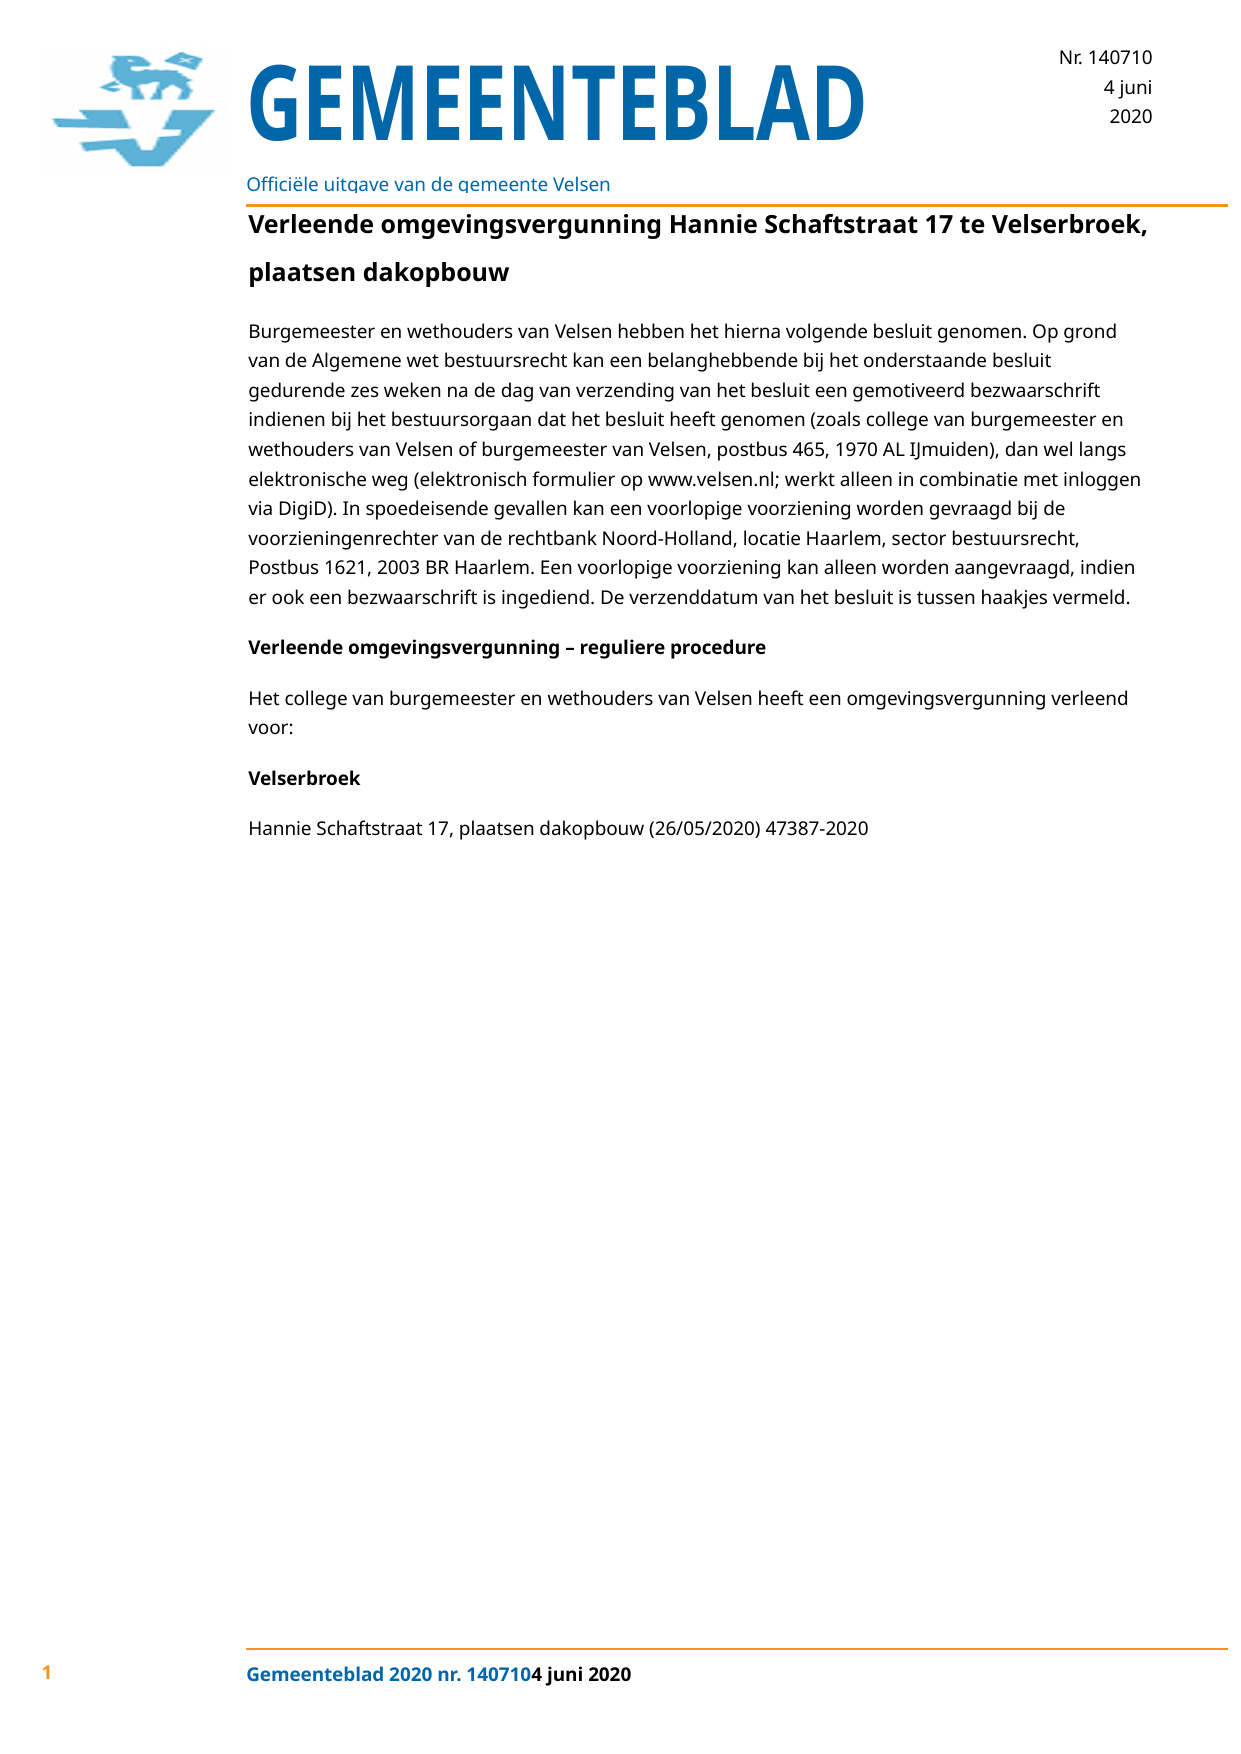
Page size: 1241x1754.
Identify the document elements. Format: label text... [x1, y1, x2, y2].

text Velserbroek [248, 765, 1152, 791]
picture [41, 47, 231, 172]
text Burgemeester en wethouders van Velsen hebben het hierna volgende besluit genomen. Op grond van de Algemene wet bestuursrecht kan een belanghebbende bij het onderstaande besluit gedurende zes weken na de dag van verzending van het besluit een gemotiveerd bezwaarschrift indienen bij het bestuursorgaan dat het besluit heeft genomen (zoals college van burgemeester en wethouders van Velsen of burgemeester van Velsen, postbus 465, 1970 AL IJmuiden), dan wel langs elektronische weg (elektronisch formulier op www.velsen.nl; werkt alleen in combinatie met inloggen via DigiD). In spoedeisende gevallen kan een voorlopige voorziening worden gevraagd bij de voorzieningenrechter van de rechtbank Noord-Holland, locatie Haarlem, sector bestuursrecht, Postbus 1621, 2003 BR Haarlem. Een voorlopige voorziening kan alleen worden aangevraagd, indien er ook een bezwaarschrift is ingediend. De verzenddatum van het besluit is tussen haakjes vermeld. [248, 318, 1152, 610]
text Verleende omgevingsvergunning – reguliere procedure [248, 634, 1152, 660]
text Het college van burgemeester en wethouders van Velsen heeft een omgevingsvergunning verleend voor: [248, 685, 1152, 740]
text Hannie Schaftstraat 17, plaatsen dakopbouw (26/05/2020) 47387-2020 [248, 815, 1152, 841]
text Verleende omgevingsvergunning Hannie Schaftstraat 17 te Velserbroek, plaatsen dakopbouw [248, 207, 1152, 288]
